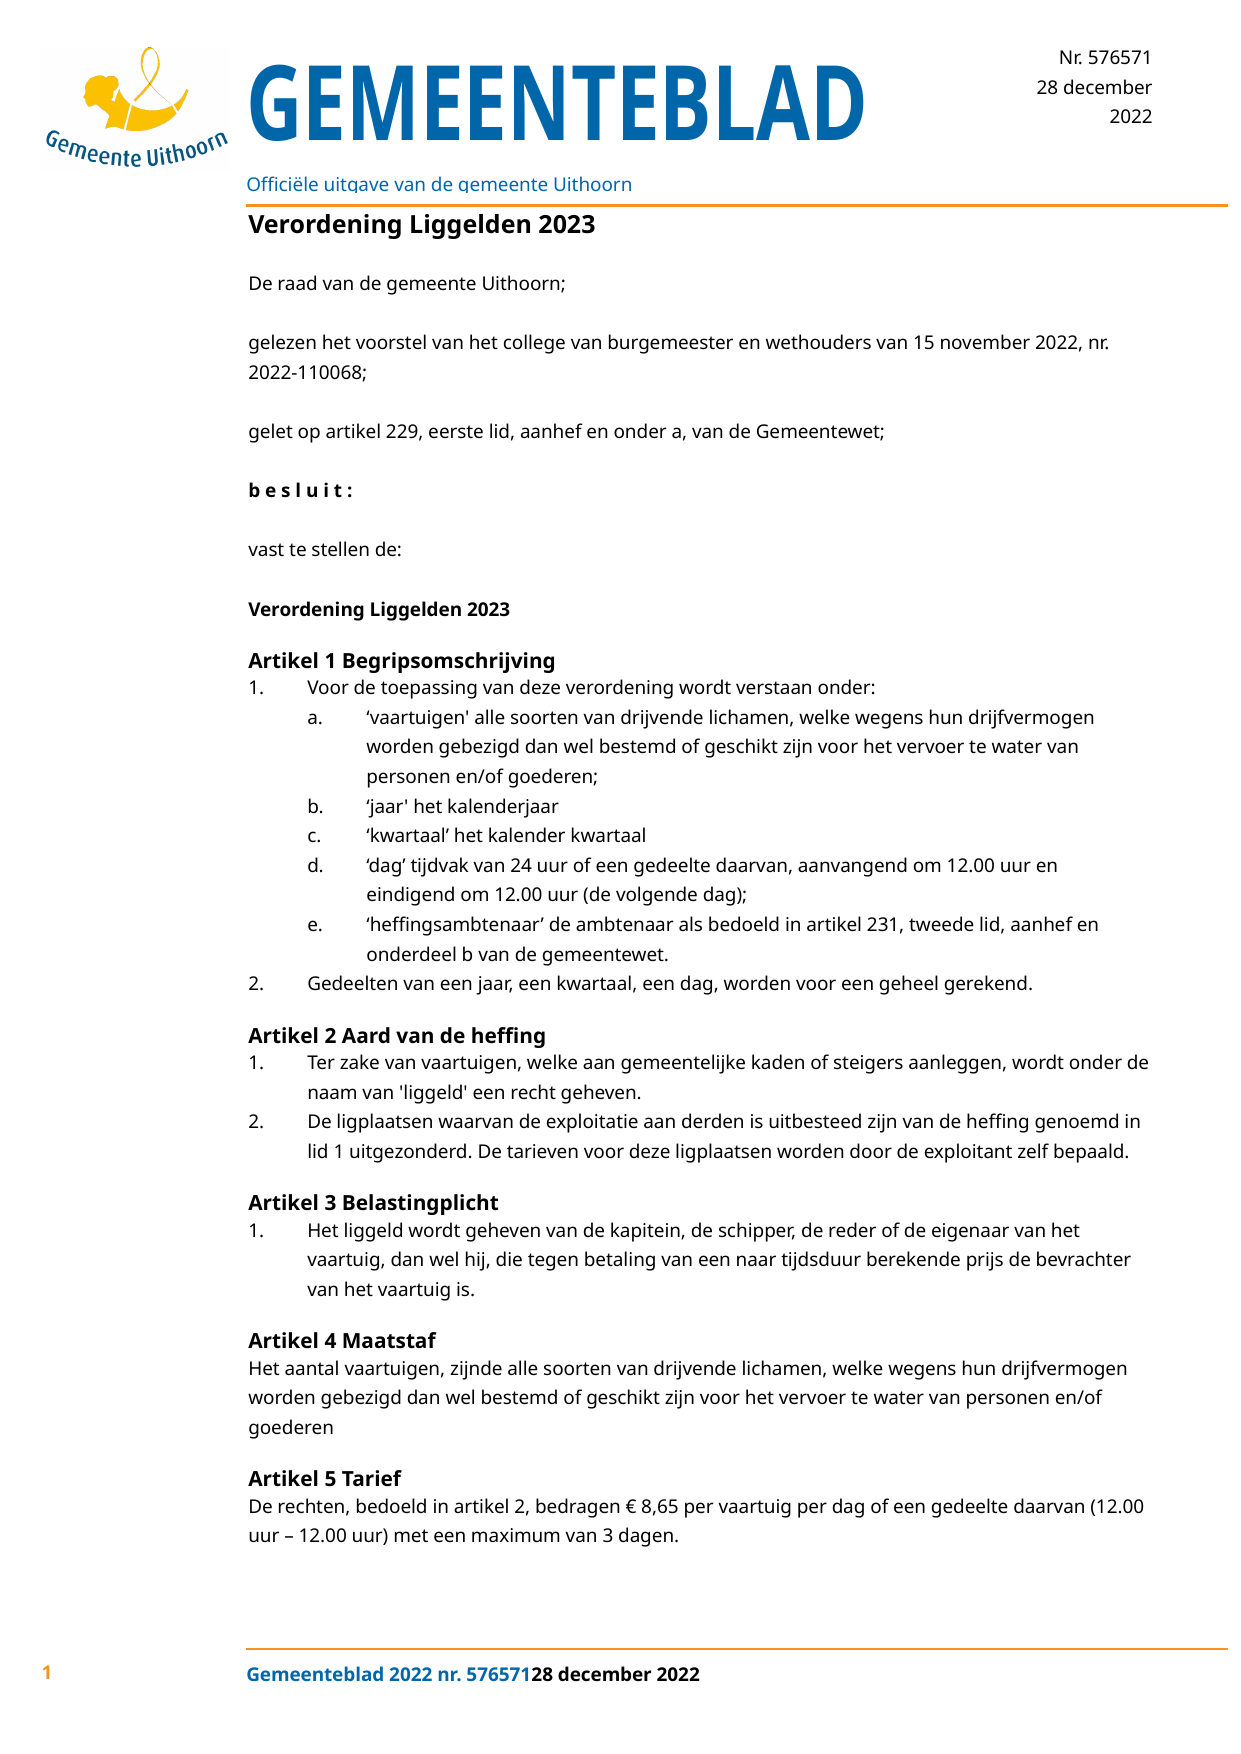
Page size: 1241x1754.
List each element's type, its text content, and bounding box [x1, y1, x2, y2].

text De rechten, bedoeld in artikel 2, bedragen € 8,65 per vaartuig per dag of een gedeelte daarvan (12.00 uur – 12.00 uur) met een maximum van 3 dagen. [248, 1493, 1152, 1548]
list De ligplaatsen waarvan de exploitatie aan derden is uitbesteed zijn van de heffing genoemd in lid 1 uitgezonderd. De tarieven voor deze ligplaatsen worden door de exploitant zelf bepaald. [248, 1108, 1152, 1164]
list ‘jaar' het kalenderjaar [307, 793, 1152, 819]
text Verordening Liggelden 2023 [248, 596, 1152, 621]
list ‘kwartaal’ het kalender kwartaal [307, 822, 1152, 848]
text Artikel 1 Begripsomschrijving [248, 646, 1152, 674]
list ‘vaartuigen' alle soorten van drijvende lichamen, welke wegens hun drijfvermogen worden gebezigd dan wel bestemd of geschikt zijn voor het vervoer te water van personen en/of goederen; [307, 704, 1152, 789]
list Voor de toepassing van deze verordening wordt verstaan onder: [248, 674, 1152, 700]
text vast te stellen de: [248, 537, 1152, 562]
text Het aantal vaartuigen, zijnde alle soorten van drijvende lichamen, welke wegens hun drijfvermogen worden gebezigd dan wel bestemd of geschikt zijn voor het vervoer te water van personen en/of goederen [248, 1355, 1152, 1440]
text gelet op artikel 229, eerste lid, aanhef en onder a, van de Gemeentewet; [248, 418, 1152, 444]
text Artikel 5 Tarief [248, 1464, 1152, 1493]
list ‘dag’ tijdvak van 24 uur of een gedeelte daarvan, aanvangend om 12.00 uur en eindigend om 12.00 uur (de volgende dag); [307, 852, 1152, 907]
list Het liggeld wordt geheven van de kapitein, de schipper, de reder of de eigenaar van het vaartuig, dan wel hij, die tegen betaling van een naar tijdsduur berekende prijs de bevrachter van het vaartuig is. [248, 1217, 1152, 1302]
text gelezen het voorstel van het college van burgemeester en wethouders van 15 november 2022, nr. 2022-110068; [248, 329, 1152, 385]
list ‘heffingsambtenaar’ de ambtenaar als bedoeld in artikel 231, tweede lid, aanhef en onderdeel b van de gemeentewet. [307, 911, 1152, 967]
list Ter zake van vaartuigen, welke aan gemeentelijke kaden of steigers aanleggen, wordt onder de naam van 'liggeld' een recht geheven. [248, 1049, 1152, 1104]
text Artikel 4 Maatstaf [248, 1326, 1152, 1355]
text Artikel 3 Belastingplicht [248, 1188, 1152, 1217]
list Gedeelten van een jaar, een kwartaal, een dag, worden voor een geheel gerekend. [248, 970, 1152, 996]
picture [41, 47, 231, 172]
text Artikel 2 Aard van de heffing [248, 1021, 1152, 1049]
text De raad van de gemeente Uithoorn; [248, 270, 1152, 296]
text b e s l u i t : [248, 477, 1152, 503]
text Verordening Liggelden 2023 [248, 207, 1152, 241]
